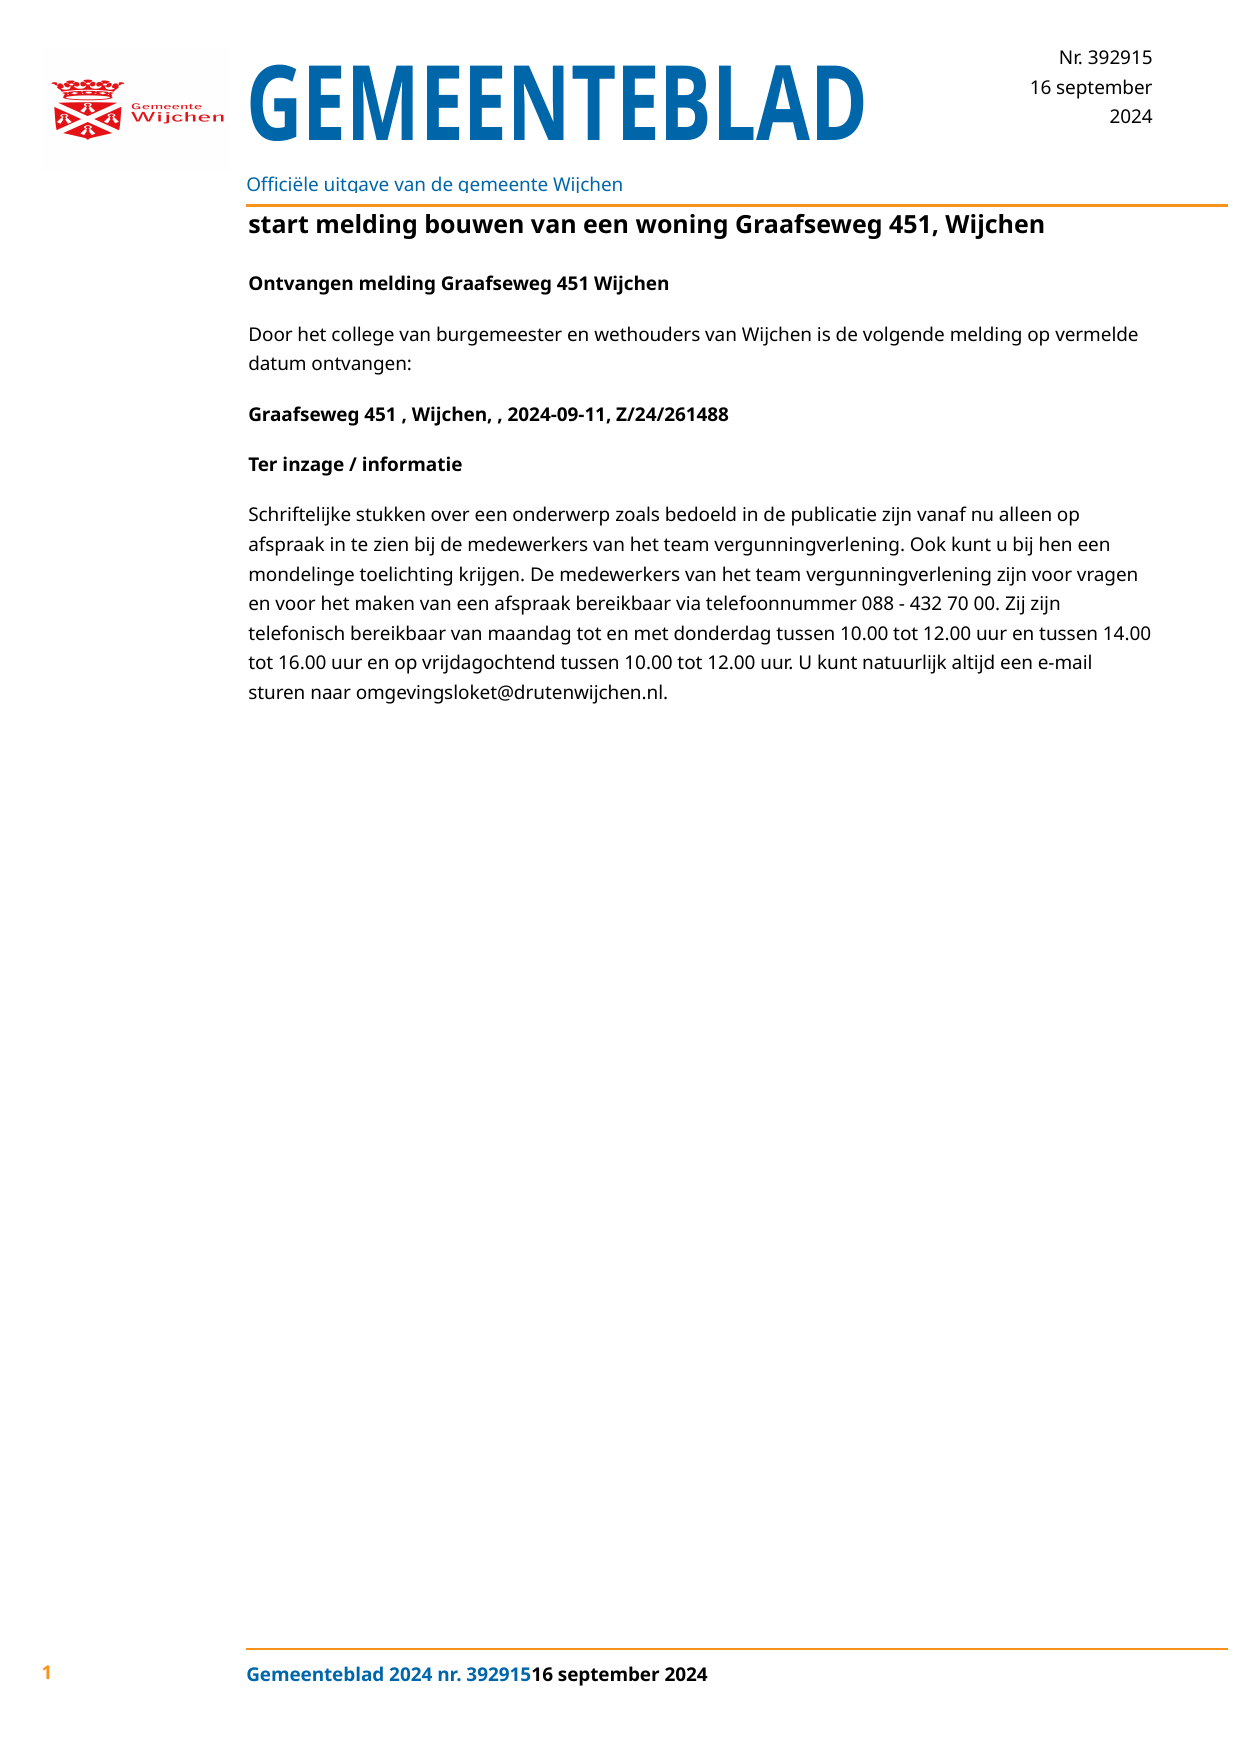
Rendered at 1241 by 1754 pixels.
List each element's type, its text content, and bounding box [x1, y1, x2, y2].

text Ontvangen melding Graafseweg 451 Wijchen [248, 270, 1152, 296]
text Schriftelijke stukken over een onderwerp zoals bedoeld in de publicatie zijn vanaf nu alleen op afspraak in te zien bij de medewerkers van het team vergunningverlening. Ook kunt u bij hen een mondelinge toelichting krijgen. De medewerkers van het team vergunningverlening zijn voor vragen en voor het maken van een afspraak bereikbaar via telefoonnummer 088 - 432 70 00. Zij zijn telefonisch bereikbaar van maandag tot en met donderdag tussen 10.00 tot 12.00 uur en tussen 14.00 tot 16.00 uur en op vrijdagochtend tussen 10.00 tot 12.00 uur. U kunt natuurlijk altijd een e-mail sturen naar omgevingsloket@drutenwijchen.nl. [248, 502, 1152, 705]
text Ter inzage / informatie [248, 451, 1152, 477]
text Door het college van burgemeester en wethouders van Wijchen is de volgende melding op vermelde datum ontvangen: [248, 321, 1152, 376]
text Graafseweg 451 , Wijchen, , 2024-09-11, Z/24/261488 [248, 401, 1152, 426]
picture [41, 47, 231, 172]
text start melding bouwen van een woning Graafseweg 451, Wijchen [248, 207, 1152, 241]
